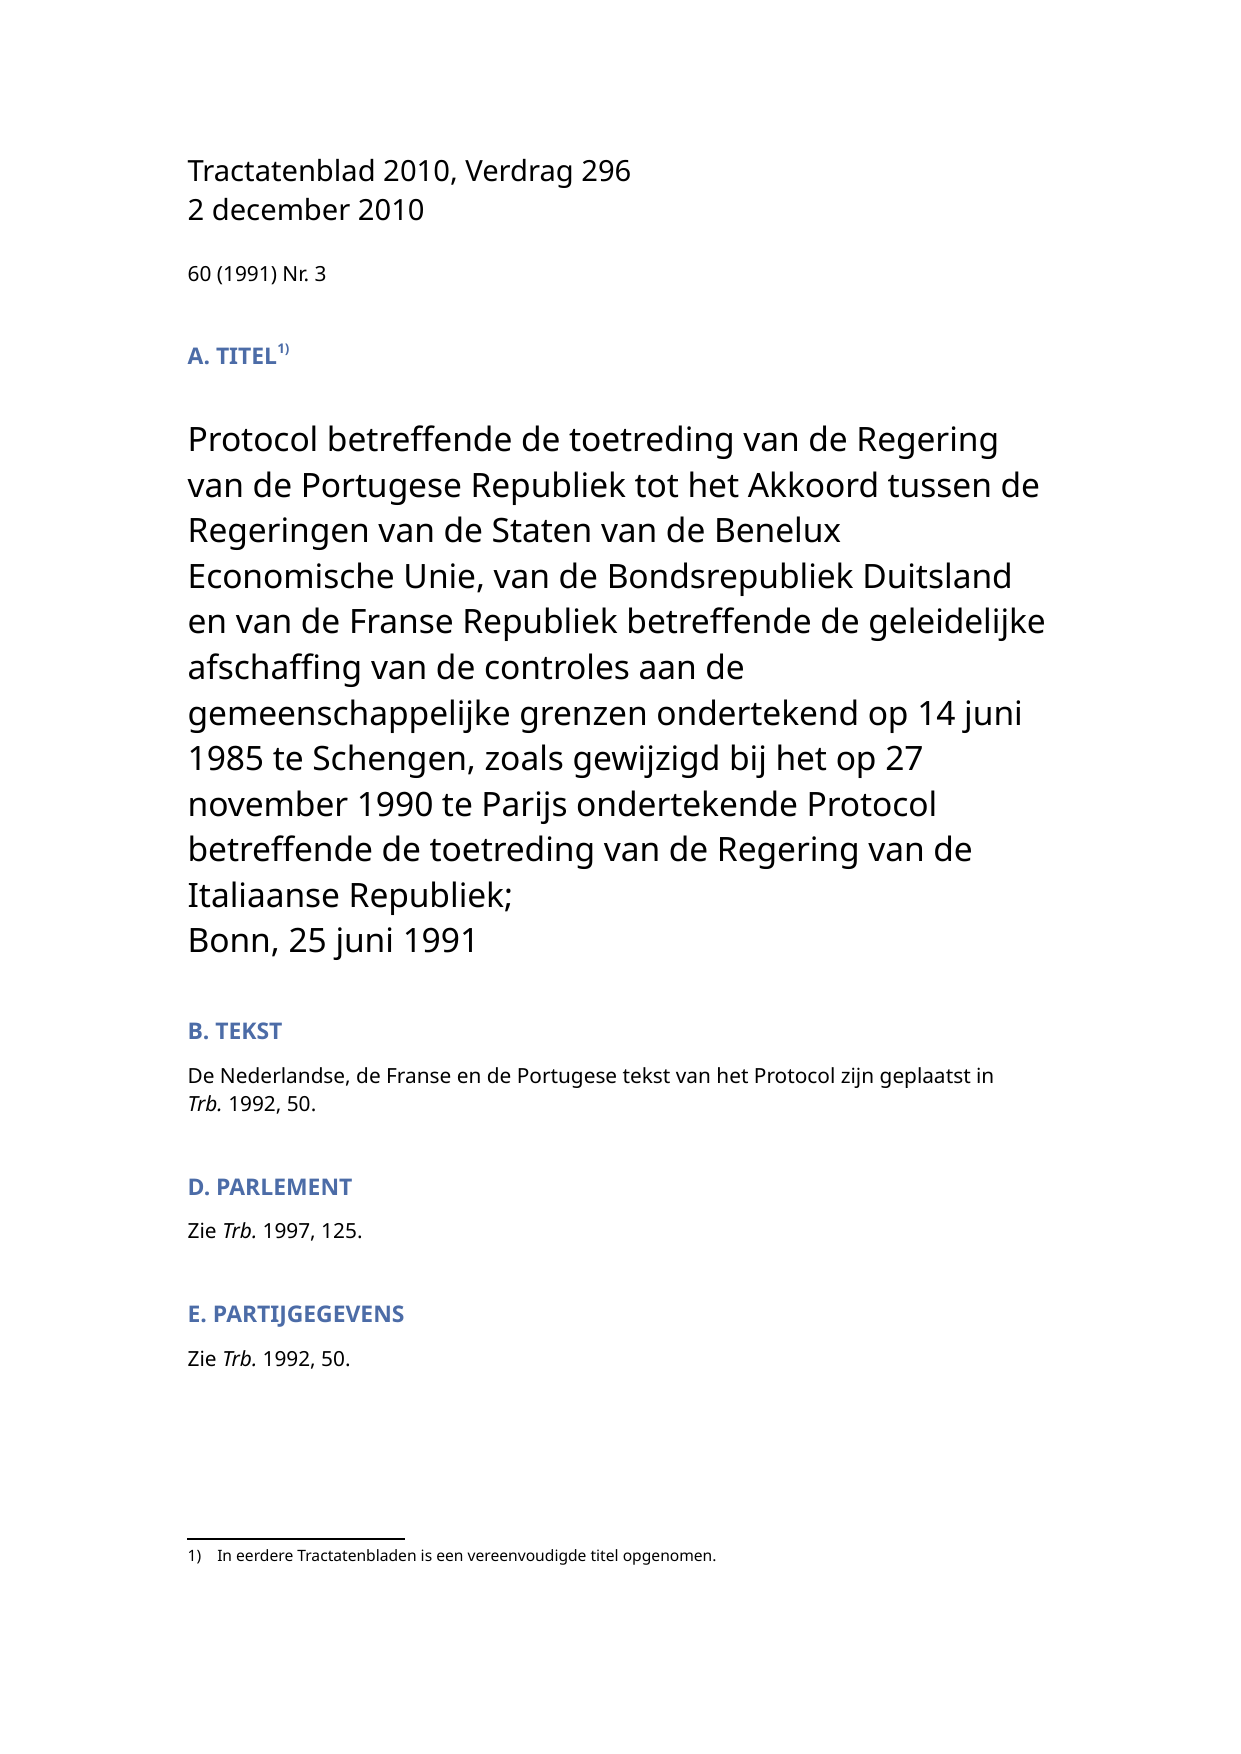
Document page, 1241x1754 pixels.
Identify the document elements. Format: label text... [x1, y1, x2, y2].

text Tractatenblad 2010, Verdrag 296 [187, 150, 1053, 190]
text In eerdere Tractatenbladen is een vereenvoudigde titel opgenomen. [187, 1538, 1053, 1566]
text Zie Trb. 1997, 125. [187, 1217, 1053, 1245]
text Zie Trb. 1992, 50. [187, 1344, 1053, 1372]
subtitle E. PARTIJGEGEVENS [187, 1298, 1053, 1329]
text 60 (1991) Nr. 3 [187, 259, 1053, 287]
text Bonn, 25 juni 1991 [187, 917, 1053, 962]
text De Nederlandse, de Franse en de Portugese tekst van het Protocol zijn geplaatst in Trb. 1992, 50. [187, 1061, 1053, 1118]
subtitle B. TEKST [187, 1015, 1053, 1046]
text Protocol betreffende de toetreding van de Regering van de Portugese Republiek tot het Akkoord tussen de Regeringen van de Staten van de Benelux Economische Unie, van de Bondsrepubliek Duitsland en van de Franse Republiek betreffende de geleidelijke afschaffing van de controles aan de gemeenschappelijke grenzen ondertekend op 14 juni 1985 te Schengen, zoals gewijzigd bij het op 27 november 1990 te Parijs ondertekende Protocol betreffende de toetreding van de Regering van de Italiaanse Republiek; [187, 416, 1053, 917]
subtitle D. PARLEMENT [187, 1170, 1053, 1202]
text 2 december 2010 [187, 190, 1053, 229]
subtitle A. TITEL [187, 340, 1053, 371]
